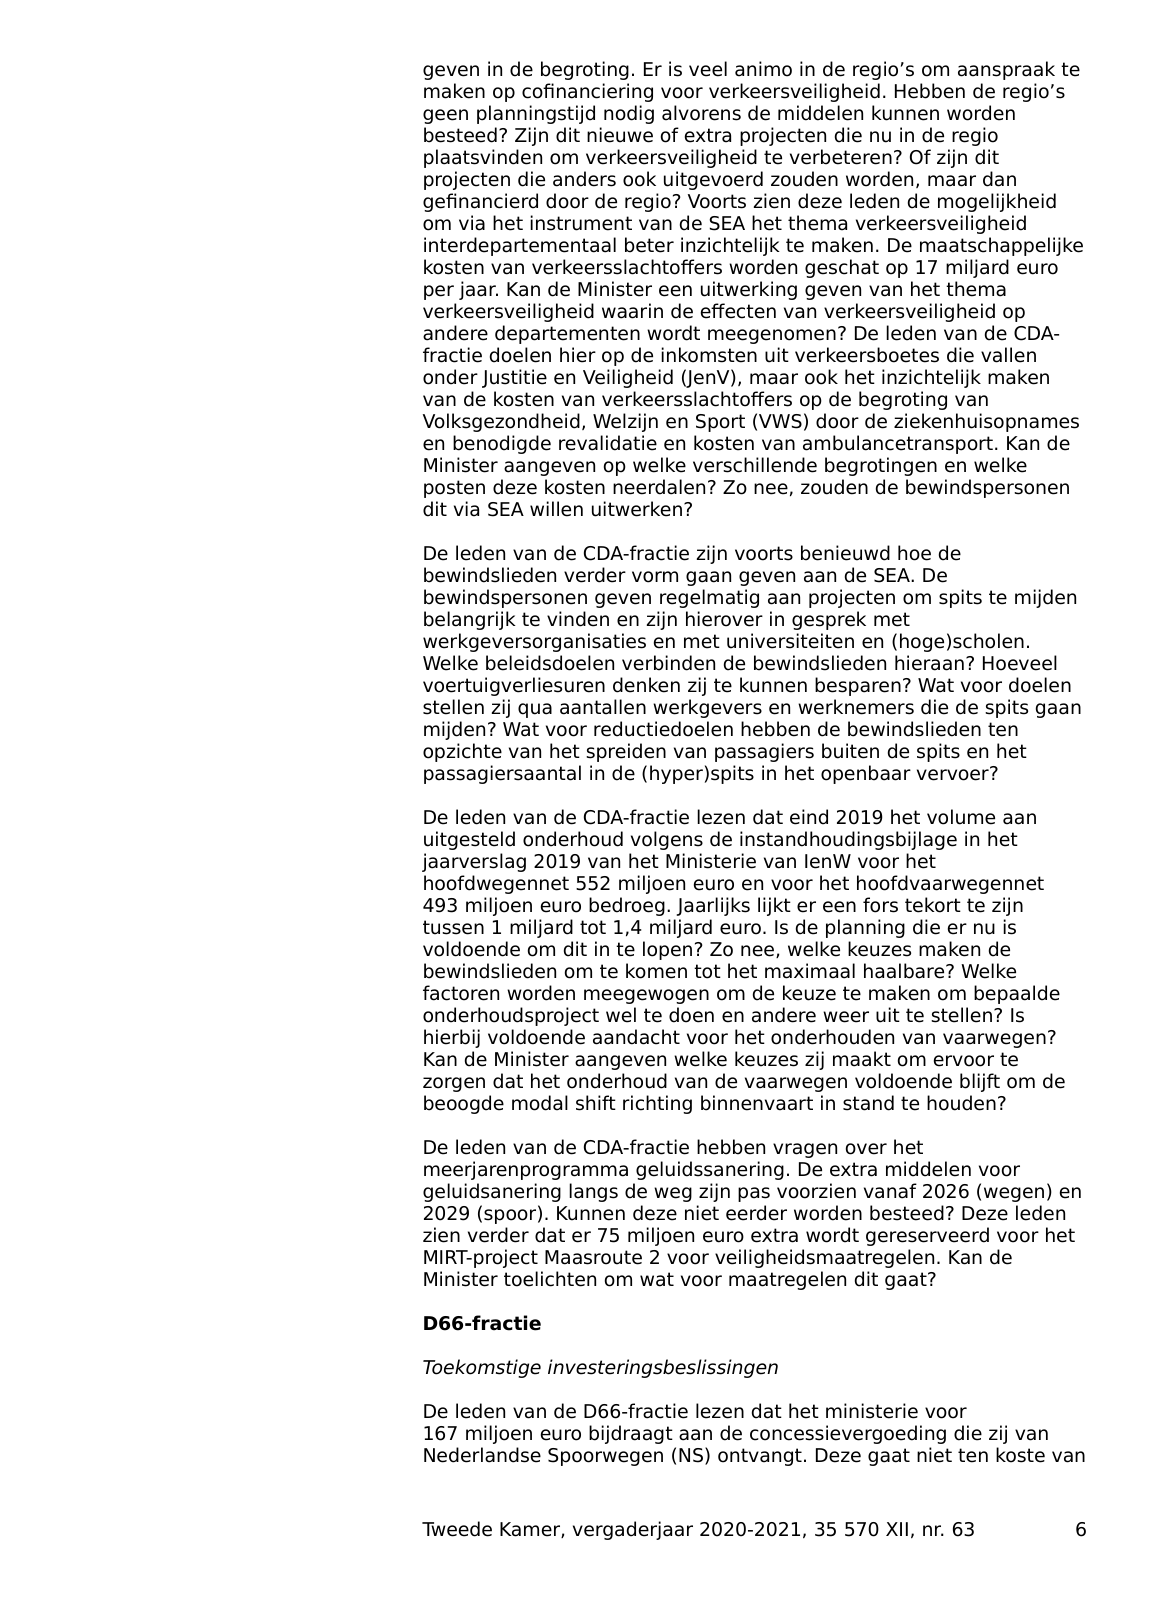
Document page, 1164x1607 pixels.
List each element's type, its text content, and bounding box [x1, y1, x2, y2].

text De leden van de CDA-fractie zijn voorts benieuwd hoe de bewindslieden verder vorm gaan geven aan de SEA. De bewindspersonen geven regelmatig aan projecten om spits te mijden belangrijk te vinden en zijn hierover in gesprek met werkgeversorganisaties en met universiteiten en (hoge)scholen. Welke beleidsdoelen verbinden de bewindslieden hieraan? Hoeveel voertuigverliesuren denken zij te kunnen besparen? Wat voor doelen stellen zij qua aantallen werkgevers en werknemers die de spits gaan mijden? Wat voor reductiedoelen hebben de bewindslieden ten opzichte van het spreiden van passagiers buiten de spits en het passagiersaantal in de (hyper)spits in het openbaar vervoer? [422, 543, 1087, 784]
text De leden van de D66-fractie lezen dat het ministerie voor 167 miljoen euro bijdraagt aan de concessievergoeding die zij van Nederlandse Spoorwegen (NS) ontvangt. Deze gaat niet ten koste van [422, 1401, 1087, 1467]
subtitle Toekomstige investeringsbeslissingen [422, 1357, 1087, 1379]
text geven in de begroting. Er is veel animo in de regio’s om aanspraak te maken op cofinanciering voor verkeersveiligheid. Hebben de regio’s geen planningstijd nodig alvorens de middelen kunnen worden besteed? Zijn dit nieuwe of extra projecten die nu in de regio plaatsvinden om verkeersveiligheid te verbeteren? Of zijn dit projecten die anders ook uitgevoerd zouden worden, maar dan gefinancierd door de regio? Voorts zien deze leden de mogelijkheid om via het instrument van de SEA het thema verkeersveiligheid interdepartementaal beter inzichtelijk te maken. De maatschappelijke kosten van verkeersslachtoffers worden geschat op 17 miljard euro per jaar. Kan de Minister een uitwerking geven van het thema verkeersveiligheid waarin de effecten van verkeersveiligheid op andere departementen wordt meegenomen? De leden van de CDA-fractie doelen hier op de inkomsten uit verkeersboetes die vallen onder Justitie en Veiligheid (JenV), maar ook het inzichtelijk maken van de kosten van verkeersslachtoffers op de begroting van Volksgezondheid, Welzijn en Sport (VWS) door de ziekenhuisopnames en benodigde revalidatie en kosten van ambulancetransport. Kan de Minister aangeven op welke verschillende begrotingen en welke posten deze kosten neerdalen? Zo nee, zouden de bewindspersonen dit via SEA willen uitwerken? [422, 59, 1087, 521]
subtitle D66-fractie [422, 1313, 1087, 1335]
text De leden van de CDA-fractie lezen dat eind 2019 het volume aan uitgesteld onderhoud volgens de instandhoudingsbijlage in het jaarverslag 2019 van het Ministerie van IenW voor het hoofdwegennet 552 miljoen euro en voor het hoofdvaarwegennet 493 miljoen euro bedroeg. Jaarlijks lijkt er een fors tekort te zijn tussen 1 miljard tot 1,4 miljard euro. Is de planning die er nu is voldoende om dit in te lopen? Zo nee, welke keuzes maken de bewindslieden om te komen tot het maximaal haalbare? Welke factoren worden meegewogen om de keuze te maken om bepaalde onderhoudsproject wel te doen en andere weer uit te stellen? Is hierbij voldoende aandacht voor het onderhouden van vaarwegen? Kan de Minister aangeven welke keuzes zij maakt om ervoor te zorgen dat het onderhoud van de vaarwegen voldoende blijft om de beoogde modal shift richting binnenvaart in stand te houden? [422, 807, 1087, 1114]
text De leden van de CDA-fractie hebben vragen over het meerjarenprogramma geluidssanering. De extra middelen voor geluidsanering langs de weg zijn pas voorzien vanaf 2026 (wegen) en 2029 (spoor). Kunnen deze niet eerder worden besteed? Deze leden zien verder dat er 75 miljoen euro extra wordt gereserveerd voor het MIRT-project Maasroute 2 voor veiligheidsmaatregelen. Kan de Minister toelichten om wat voor maatregelen dit gaat? [422, 1137, 1087, 1291]
